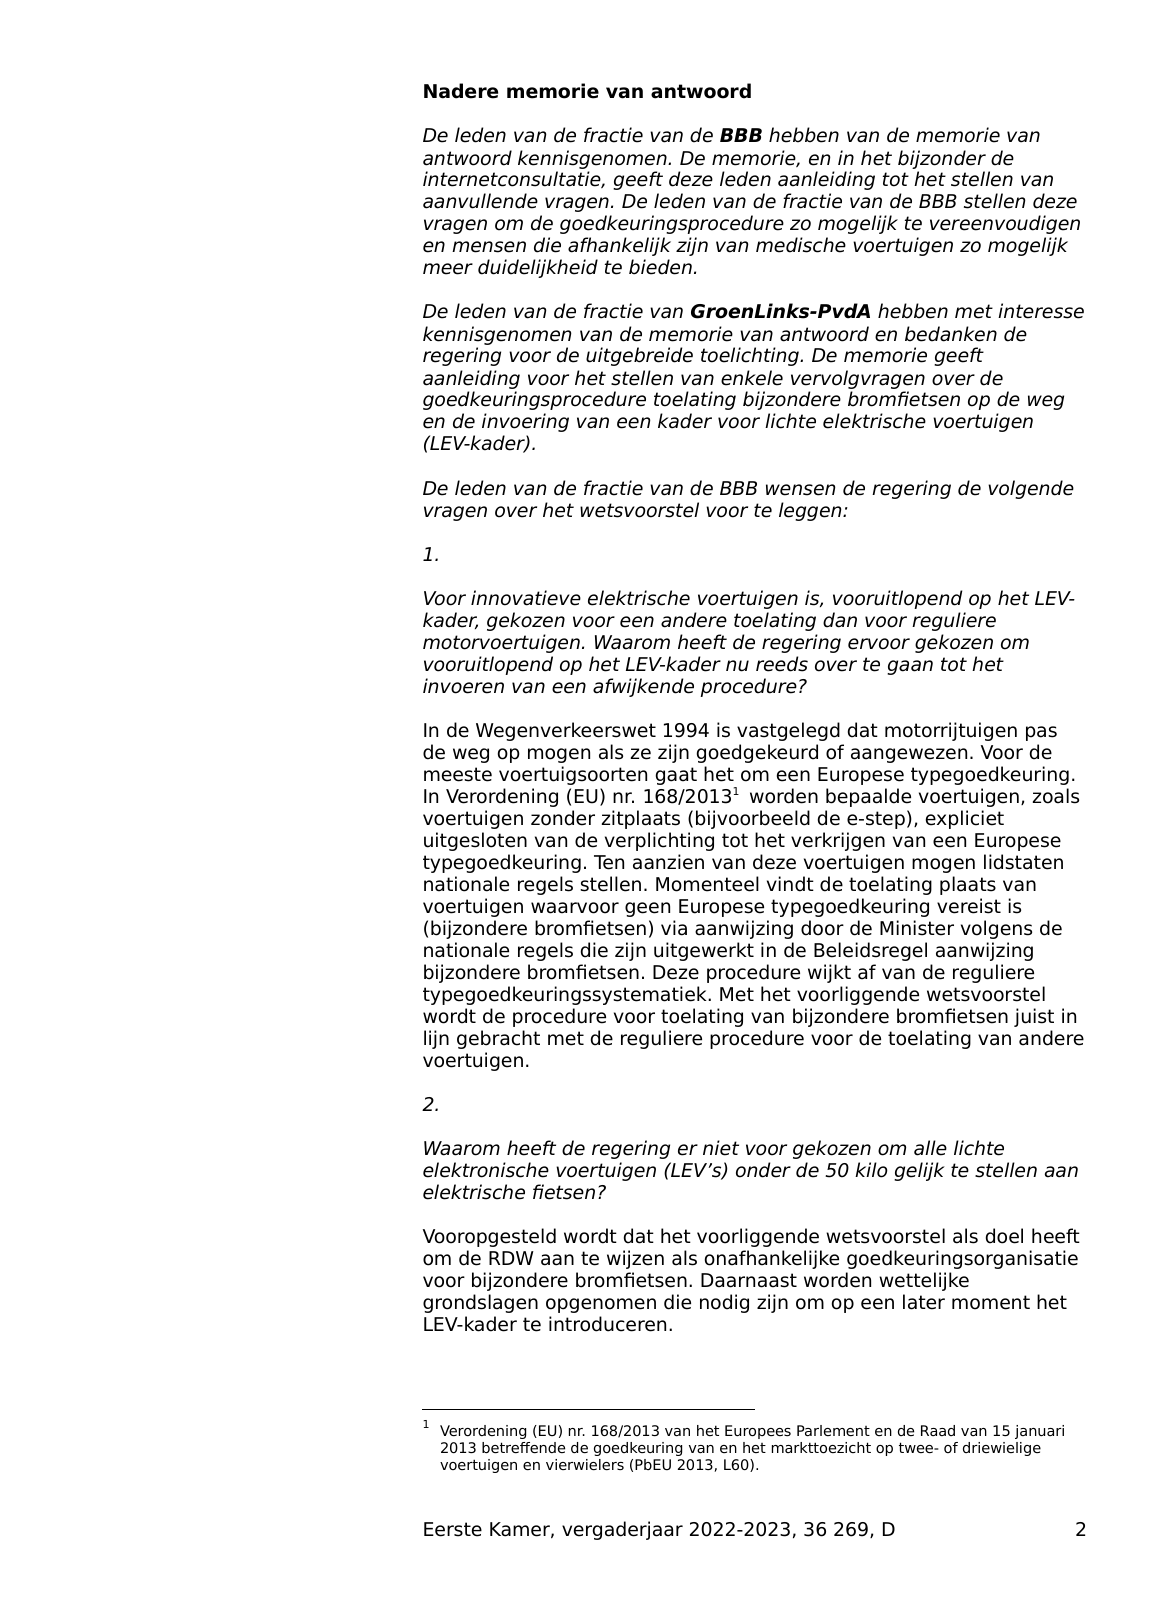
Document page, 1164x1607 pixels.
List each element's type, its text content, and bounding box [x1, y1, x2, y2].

text Vooropgesteld wordt dat het voorliggende wetsvoorstel als doel heeft om de RDW aan te wijzen als onafhankelijke goedkeuringsorganisatie voor bijzondere bromfietsen. Daarnaast worden wettelijke grondslagen opgenomen die nodig zijn om op een later moment het LEV-kader te introduceren. [422, 1226, 1087, 1336]
subtitle 1. [422, 544, 1087, 566]
text Voor innovatieve elektrische voertuigen is, vooruitlopend op het LEV-kader, gekozen voor een andere toelating dan voor reguliere motorvoertuigen. Waarom heeft de regering ervoor gekozen om vooruitlopend op het LEV-kader nu reeds over te gaan tot het invoeren van een afwijkende procedure? [422, 588, 1087, 698]
text Verordening (EU) nr. 168/2013 van het Europees Parlement en de Raad van 15 januari 2013 betreffende de goedkeuring van en het markttoezicht op twee- of driewielige voertuigen en vierwielers (PbEU 2013, L60). [422, 1418, 1087, 1474]
text De leden van de fractie van de BBB hebben van de memorie van antwoord kennisgenomen. De memorie, en in het bijzonder de internetconsultatie, geeft deze leden aanleiding tot het stellen van aanvullende vragen. De leden van de fractie van de BBB stellen deze vragen om de goedkeuringsprocedure zo mogelijk te vereenvoudigen en mensen die afhankelijk zijn van medische voertuigen zo mogelijk meer duidelijkheid te bieden. [422, 125, 1087, 279]
text Waarom heeft de regering er niet voor gekozen om alle lichte elektronische voertuigen (LEV’s) onder de 50 kilo gelijk te stellen aan elektrische fietsen? [422, 1138, 1087, 1204]
text De leden van de fractie van GroenLinks-PvdA hebben met interesse kennisgenomen van de memorie van antwoord en bedanken de regering voor de uitgebreide toelichting. De memorie geeft aanleiding voor het stellen van enkele vervolgvragen over de goedkeuringsprocedure toelating bijzondere bromfietsen op de weg en de invoering van een kader voor lichte elektrische voertuigen (LEV-kader). [422, 301, 1087, 455]
text In Verordening (EU) nr. 168/2013 worden bepaalde voertuigen, zoals voertuigen zonder zitplaats (bijvoorbeeld de e-step), expliciet uitgesloten van de verplichting tot het verkrijgen van een Europese typegoedkeuring. Ten aanzien van deze voertuigen mogen lidstaten nationale regels stellen. Momenteel vindt de toelating plaats van voertuigen waarvoor geen Europese typegoedkeuring vereist is (bijzondere bromfietsen) via aanwijzing door de Minister volgens de nationale regels die zijn uitgewerkt in de Beleidsregel aanwijzing bijzondere bromfietsen. Deze procedure wijkt af van de reguliere typegoedkeuringssystematiek. Met het voorliggende wetsvoorstel wordt de procedure voor toelating van bijzondere bromfietsen juist in lijn gebracht met de reguliere procedure voor de toelating van andere voertuigen. [422, 786, 1087, 1072]
subtitle Nadere memorie van antwoord [422, 81, 1087, 103]
subtitle 2. [422, 1094, 1087, 1116]
text De leden van de fractie van de BBB wensen de regering de volgende vragen over het wetsvoorstel voor te leggen: [422, 477, 1087, 521]
text In de Wegenverkeerswet 1994 is vastgelegd dat motorrijtuigen pas de weg op mogen als ze zijn goedgekeurd of aangewezen. Voor de meeste voertuigsoorten gaat het om een Europese typegoedkeuring. [422, 720, 1087, 786]
